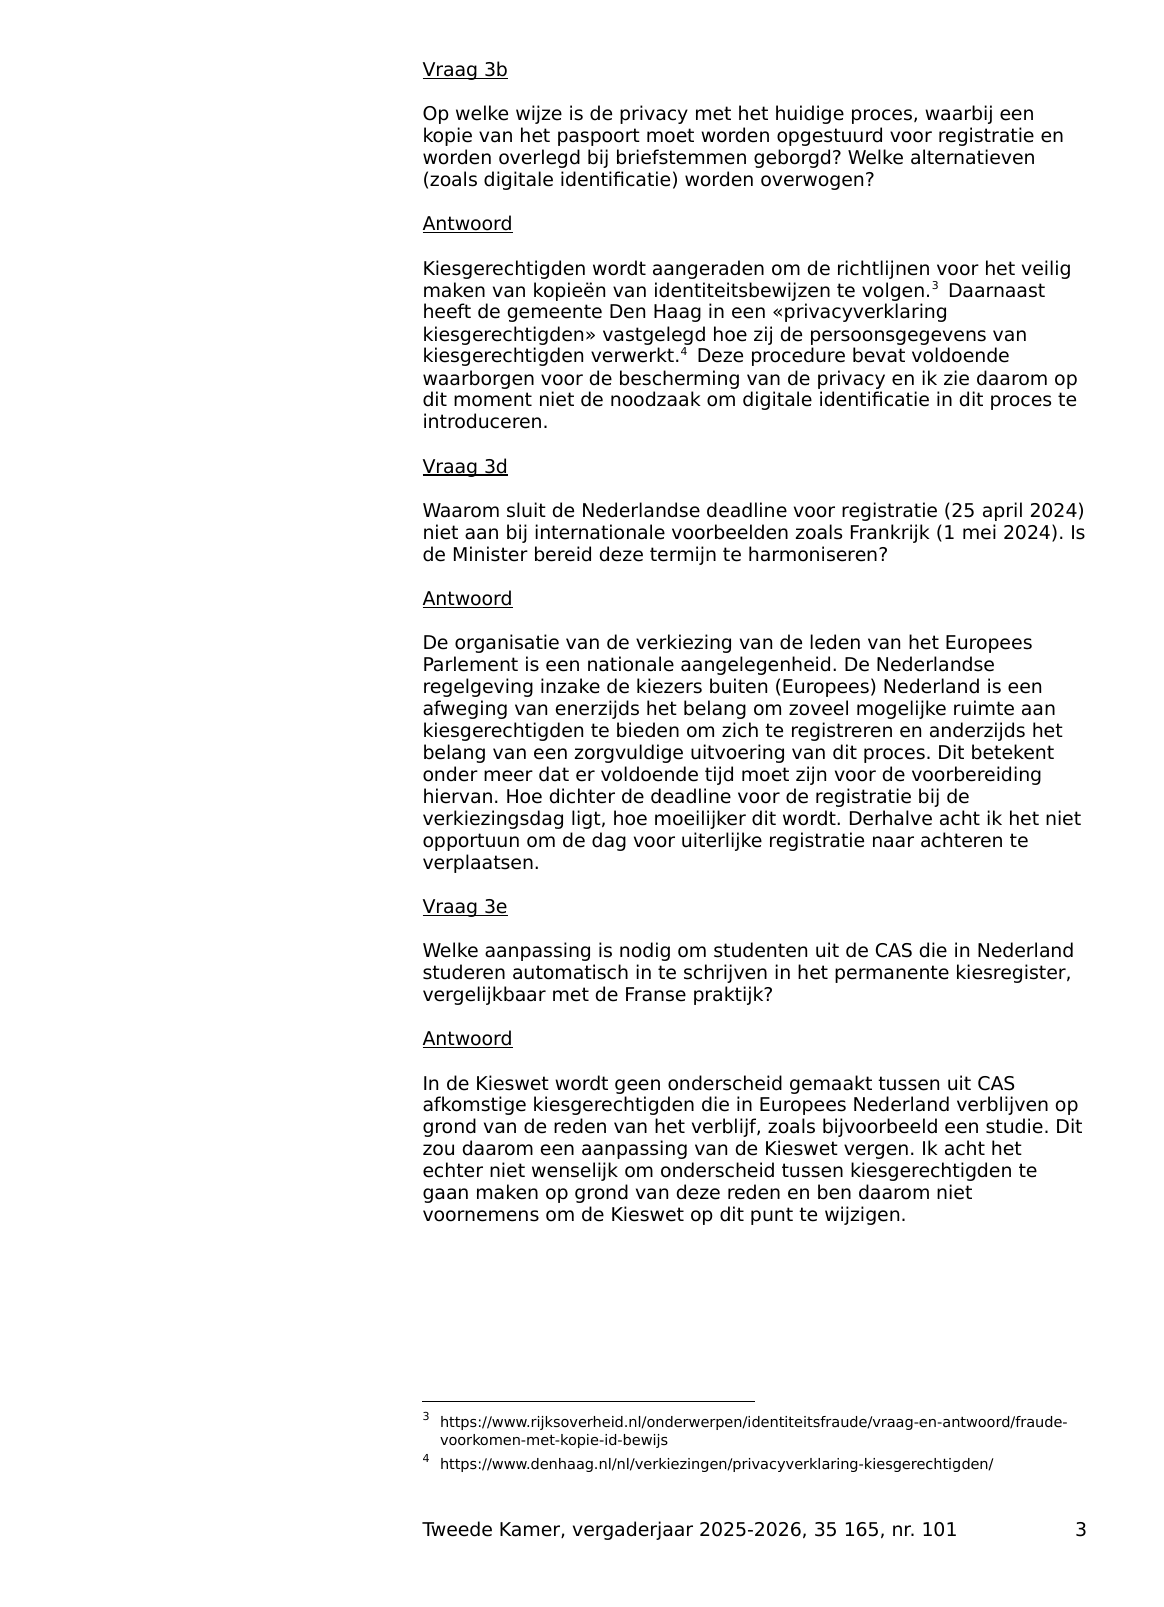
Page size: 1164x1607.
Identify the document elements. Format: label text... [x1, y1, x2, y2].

text De organisatie van de verkiezing van de leden van het Europees Parlement is een nationale aangelegenheid. De Nederlandse regelgeving inzake de kiezers buiten (Europees) Nederland is een afweging van enerzijds het belang om zoveel mogelijke ruimte aan kiesgerechtigden te bieden om zich te registreren en anderzijds het belang van een zorgvuldige uitvoering van dit proces. Dit betekent onder meer dat er voldoende tijd moet zijn voor de voorbereiding hiervan. Hoe dichter de deadline voor de registratie bij de verkiezingsdag ligt, hoe moeilijker dit wordt. Derhalve acht ik het niet opportuun om de dag voor uiterlijke registratie naar achteren te verplaatsen. [422, 632, 1087, 874]
text https://www.denhaag.nl/nl/verkiezingen/privacyverklaring-kiesgerechtigden/ [422, 1452, 1087, 1474]
subtitle Vraag 3b [422, 59, 1087, 81]
text Welke aanpassing is nodig om studenten uit de CAS die in Nederland studeren automatisch in te schrijven in het permanente kiesregister, vergelijkbaar met de Franse praktijk? [422, 940, 1087, 1006]
subtitle Vraag 3e [422, 896, 1087, 918]
text Waarom sluit de Nederlandse deadline voor registratie (25 april 2024) niet aan bij internationale voorbeelden zoals Frankrijk (1 mei 2024). Is de Minister bereid deze termijn te harmoniseren? [422, 500, 1087, 566]
subtitle Antwoord [422, 1028, 1087, 1050]
text In de Kieswet wordt geen onderscheid gemaakt tussen uit CAS afkomstige kiesgerechtigden die in Europees Nederland verblijven op grond van de reden van het verblijf, zoals bijvoorbeeld een studie. Dit zou daarom een aanpassing van de Kieswet vergen. Ik acht het echter niet wenselijk om onderscheid tussen kiesgerechtigden te gaan maken op grond van deze reden en ben daarom niet voornemens om de Kieswet op dit punt te wijzigen. [422, 1072, 1087, 1226]
text https://www.rijksoverheid.nl/onderwerpen/identiteitsfraude/vraag-en-antwoord/fraude-voorkomen-met-kopie-id-bewijs [422, 1410, 1087, 1449]
subtitle Vraag 3d [422, 456, 1087, 477]
text Op welke wijze is de privacy met het huidige proces, waarbij een kopie van het paspoort moet worden opgestuurd voor registratie en worden overlegd bij briefstemmen geborgd? Welke alternatieven (zoals digitale identificatie) worden overwogen? [422, 103, 1087, 191]
text Kiesgerechtigden wordt aangeraden om de richtlijnen voor het veilig maken van kopieën van identiteitsbewijzen te volgen. Daarnaast heeft de gemeente Den Haag in een «privacyverklaring kiesgerechtigden» vastgelegd hoe zij de persoonsgegevens van kiesgerechtigden verwerkt. Deze procedure bevat voldoende waarborgen voor de bescherming van de privacy en ik zie daarom op dit moment niet de noodzaak om digitale identificatie in dit proces te introduceren. [422, 257, 1087, 433]
subtitle Antwoord [422, 588, 1087, 610]
subtitle Antwoord [422, 213, 1087, 235]
